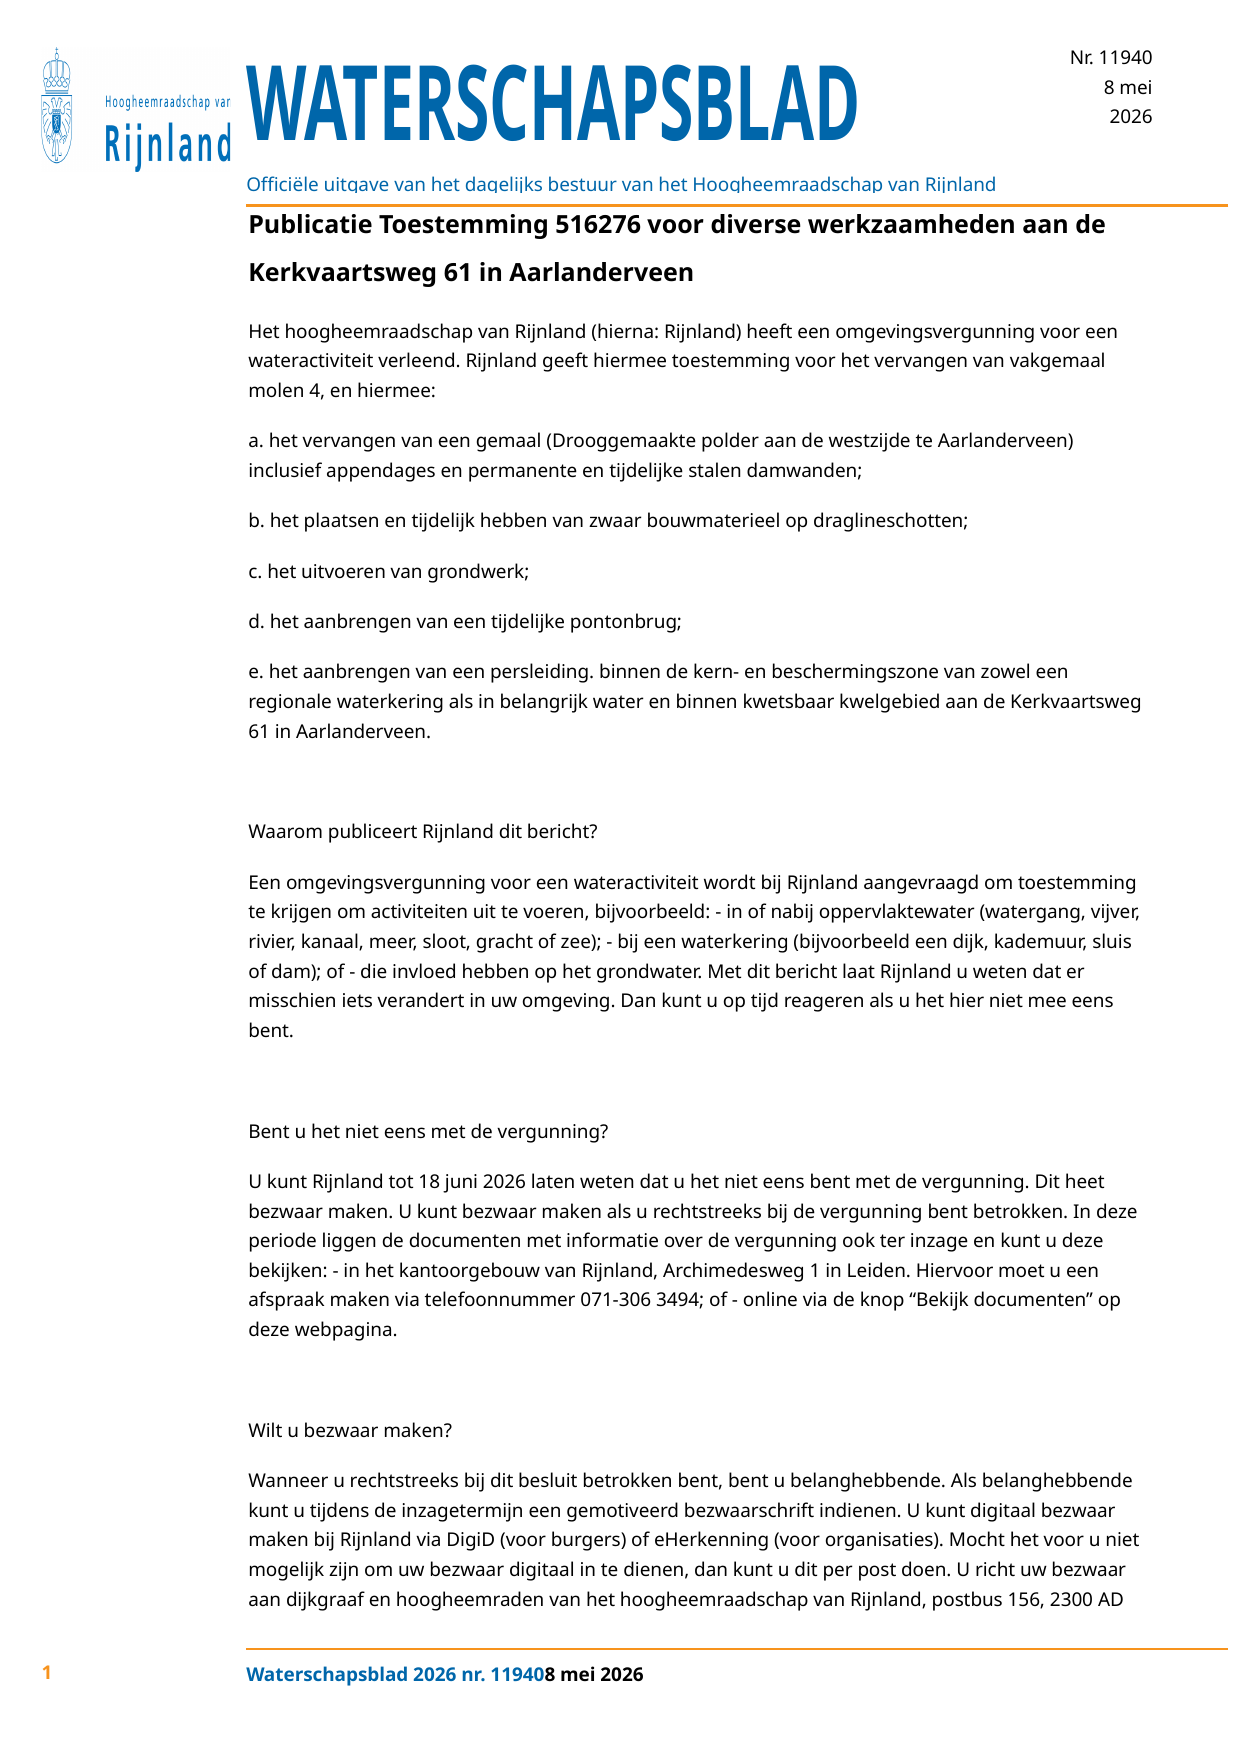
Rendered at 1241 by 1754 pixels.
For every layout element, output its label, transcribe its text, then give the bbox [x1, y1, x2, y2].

text Een omgevingsvergunning voor een wateractiviteit wordt bij Rijnland aangevraagd om toestemming te krijgen om activiteiten uit te voeren, bijvoorbeeld: - in of nabij oppervlaktewater (watergang, vijver, rivier, kanaal, meer, sloot, gracht of zee); - bij een waterkering (bijvoorbeeld een dijk, kademuur, sluis of dam); of - die invloed hebben op het grondwater. Met dit bericht laat Rijnland u weten dat er misschien iets verandert in uw omgeving. Dan kunt u op tijd reageren als u het hier niet mee eens bent. [248, 869, 1152, 1043]
text b. het plaatsen en tijdelijk hebben van zwaar bouwmaterieel op draglineschotten; [248, 507, 1152, 533]
text e. het aanbrengen van een persleiding. binnen de kern- en beschermingszone van zowel een regionale waterkering als in belangrijk water en binnen kwetsbaar kwelgebied aan de Kerkvaartsweg 61 in Aarlanderveen. [248, 659, 1152, 744]
text U kunt Rijnland tot 18 juni 2026 laten weten dat u het niet eens bent met de vergunning. Dit heet bezwaar maken. U kunt bezwaar maken als u rechtstreeks bij de vergunning bent betrokken. In deze periode liggen de documenten met informatie over de vergunning ook ter inzage en kunt u deze bekijken: - in het kantoorgebouw van Rijnland, Archimedesweg 1 in Leiden. Hiervoor moet u een afspraak maken via telefoonnummer 071-306 3494; of - online via de knop “Bekijk documenten” op deze webpagina. [248, 1168, 1152, 1342]
text d. het aanbrengen van een tijdelijke pontonbrug; [248, 608, 1152, 634]
picture [41, 47, 231, 172]
text a. het vervangen van een gemaal (Drooggemaakte polder aan de westzijde te Aarlanderveen) inclusief appendages en permanente en tijdelijke stalen damwanden; [248, 427, 1152, 483]
text Waarom publiceert Rijnland dit bericht? [248, 819, 1152, 844]
text Wanneer u rechtstreeks bij dit besluit betrokken bent, bent u belanghebbende. Als belanghebbende kunt u tijdens de inzagetermijn een gemotiveerd bezwaarschrift indienen. U kunt digitaal bezwaar maken bij Rijnland via DigiD (voor burgers) of eHerkenning (voor organisaties). Mocht het voor u niet mogelijk zijn om uw bezwaar digitaal in te dienen, dan kunt u dit per post doen. U richt uw bezwaar aan dijkgraaf en hoogheemraden van het hoogheemraadschap van Rijnland, postbus 156, 2300 AD [248, 1467, 1152, 1612]
text Het hoogheemraadschap van Rijnland (hierna: Rijnland) heeft een omgevingsvergunning voor een wateractiviteit verleend. Rijnland geeft hiermee toestemming voor het vervangen van vakgemaal molen 4, en hiermee: [248, 318, 1152, 403]
text Bent u het niet eens met de vergunning? [248, 1118, 1152, 1144]
text Wilt u bezwaar maken? [248, 1417, 1152, 1443]
text Publicatie Toestemming 516276 voor diverse werkzaamheden aan de Kerkvaartsweg 61 in Aarlanderveen [248, 207, 1152, 288]
text c. het uitvoeren van grondwerk; [248, 558, 1152, 584]
